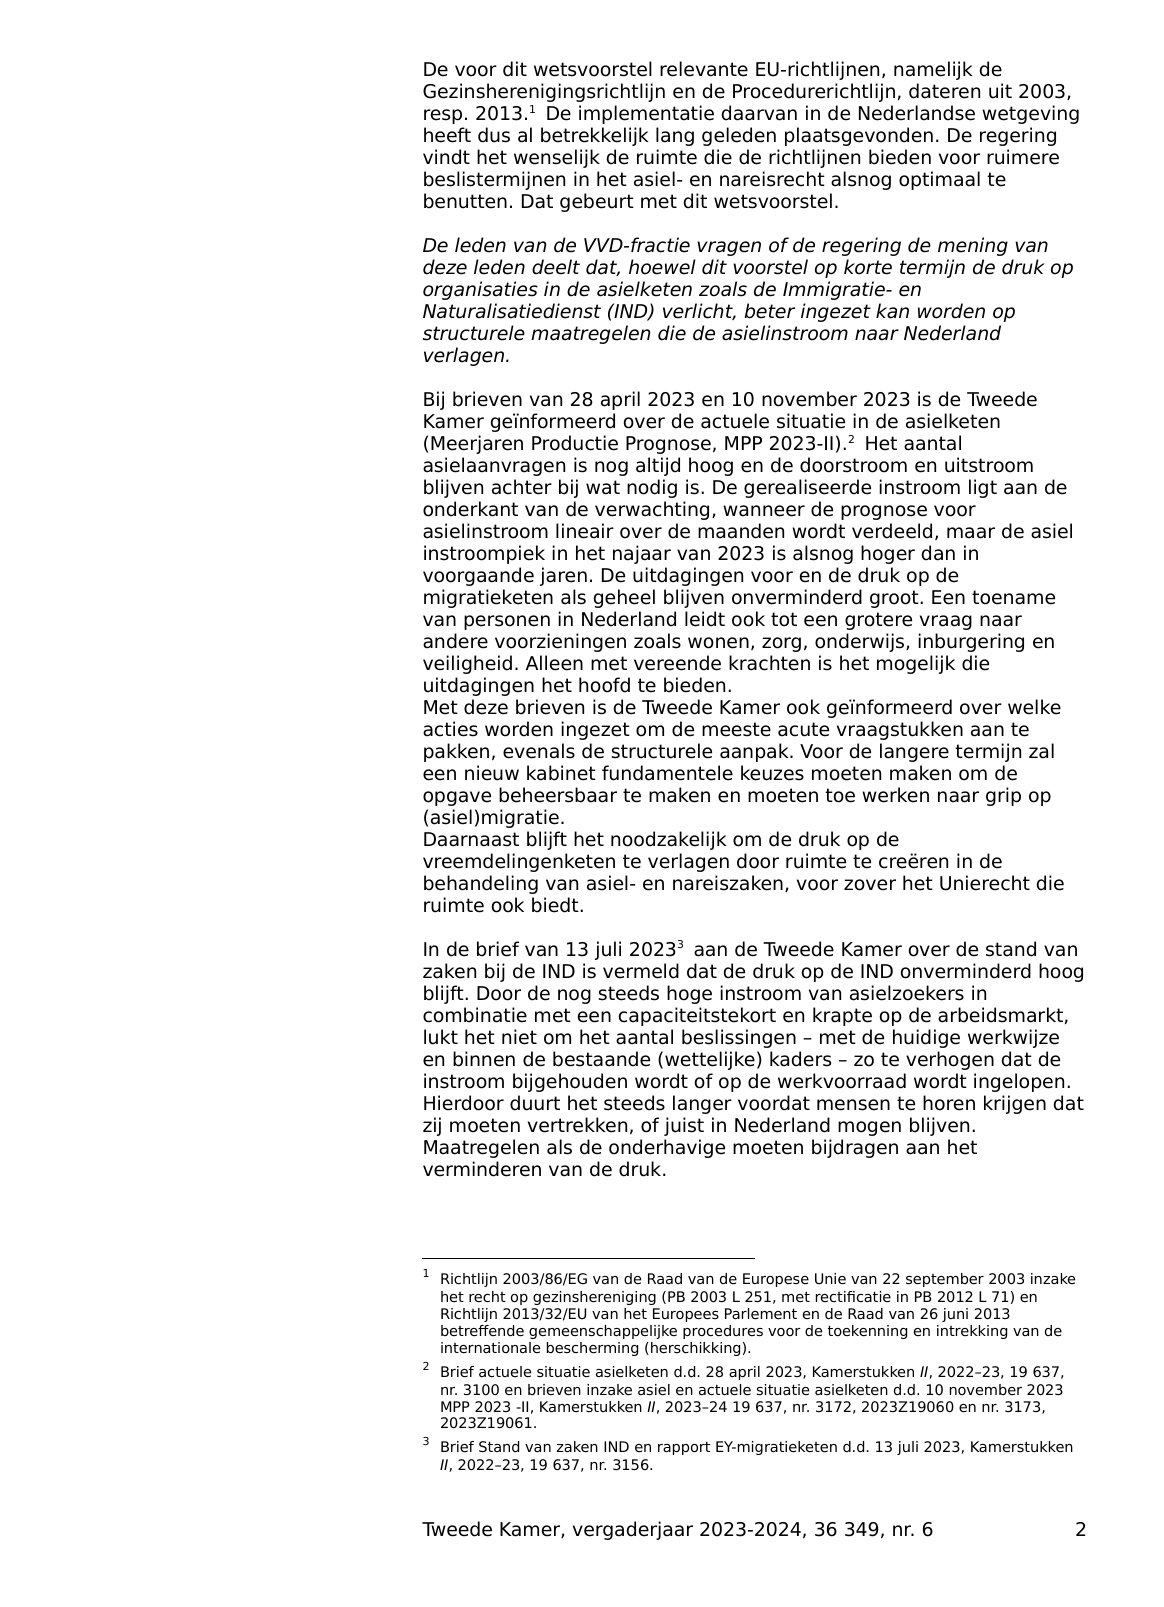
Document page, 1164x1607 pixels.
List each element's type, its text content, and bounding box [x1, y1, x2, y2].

text De voor dit wetsvoorstel relevante EU-richtlijnen, namelijk de Gezinsherenigingsrichtlijn en de Procedurerichtlijn, dateren uit 2003, resp. 2013. De implementatie daarvan in de Nederlandse wetgeving heeft dus al betrekkelijk lang geleden plaatsgevonden. De regering vindt het wenselijk de ruimte die de richtlijnen bieden voor ruimere beslistermijnen in het asiel- en nareisrecht alsnog optimaal te benutten. Dat gebeurt met dit wetsvoorstel. [422, 59, 1087, 213]
text Bij brieven van 28 april 2023 en 10 november 2023 is de Tweede Kamer geïnformeerd over de actuele situatie in de asielketen (Meerjaren Productie Prognose, MPP 2023-II). Het aantal asielaanvragen is nog altijd hoog en de doorstroom en uitstroom blijven achter bij wat nodig is. De gerealiseerde instroom ligt aan de onderkant van de verwachting, wanneer de prognose voor asielinstroom lineair over de maanden wordt verdeeld, maar de asiel instroompiek in het najaar van 2023 is alsnog hoger dan in voorgaande jaren. De uitdagingen voor en de druk op de migratieketen als geheel blijven onverminderd groot. Een toename van personen in Nederland leidt ook tot een grotere vraag naar andere voorzieningen zoals wonen, zorg, onderwijs, inburgering en veiligheid. Alleen met vereende krachten is het mogelijk die uitdagingen het hoofd te bieden. [422, 389, 1087, 697]
text In de brief van 13 juli 2023 aan de Tweede Kamer over de stand van zaken bij de IND is vermeld dat de druk op de IND onverminderd hoog blijft. Door de nog steeds hoge instroom van asielzoekers in combinatie met een capaciteitstekort en krapte op de arbeidsmarkt, lukt het niet om het aantal beslissingen – met de huidige werkwijze en binnen de bestaande (wettelijke) kaders – zo te verhogen dat de instroom bijgehouden wordt of op de werkvoorraad wordt ingelopen. Hierdoor duurt het steeds langer voordat mensen te horen krijgen dat zij moeten vertrekken, of juist in Nederland mogen blijven. Maatregelen als de onderhavige moeten bijdragen aan het verminderen van de druk. [422, 939, 1087, 1181]
text Daarnaast blijft het noodzakelijk om de druk op de vreemdelingenketen te verlagen door ruimte te creëren in de behandeling van asiel- en nareiszaken, voor zover het Unierecht die ruimte ook biedt. [422, 829, 1087, 917]
text Met deze brieven is de Tweede Kamer ook geïnformeerd over welke acties worden ingezet om de meeste acute vraagstukken aan te pakken, evenals de structurele aanpak. Voor de langere termijn zal een nieuw kabinet fundamentele keuzes moeten maken om de opgave beheersbaar te maken en moeten toe werken naar grip op (asiel)migratie. [422, 697, 1087, 829]
text Brief actuele situatie asielketen d.d. 28 april 2023, Kamerstukken II, 2022–23, 19 637, nr. 3100 en brieven inzake asiel en actuele situatie asielketen d.d. 10 november 2023 MPP 2023 -II, Kamerstukken II, 2023–24 19 637, nr. 3172, 2023Z19060 en nr. 3173, 2023Z19061. [422, 1360, 1087, 1432]
text De leden van de VVD-fractie vragen of de regering de mening van deze leden deelt dat, hoewel dit voorstel op korte termijn de druk op organisaties in de asielketen zoals de Immigratie- en Naturalisatiedienst (IND) verlicht, beter ingezet kan worden op structurele maatregelen die de asielinstroom naar Nederland verlagen. [422, 235, 1087, 367]
text Brief Stand van zaken IND en rapport EY-migratieketen d.d. 13 juli 2023, Kamerstukken II, 2022–23, 19 637, nr. 3156. [422, 1435, 1087, 1474]
text Richtlijn 2003/86/EG van de Raad van de Europese Unie van 22 september 2003 inzake het recht op gezinshereniging (PB 2003 L 251, met rectificatie in PB 2012 L 71) en Richtlijn 2013/32/EU van het Europees Parlement en de Raad van 26 juni 2013 betreffende gemeenschappelijke procedures voor de toekenning en intrekking van de internationale bescherming (herschikking). [422, 1267, 1087, 1357]
